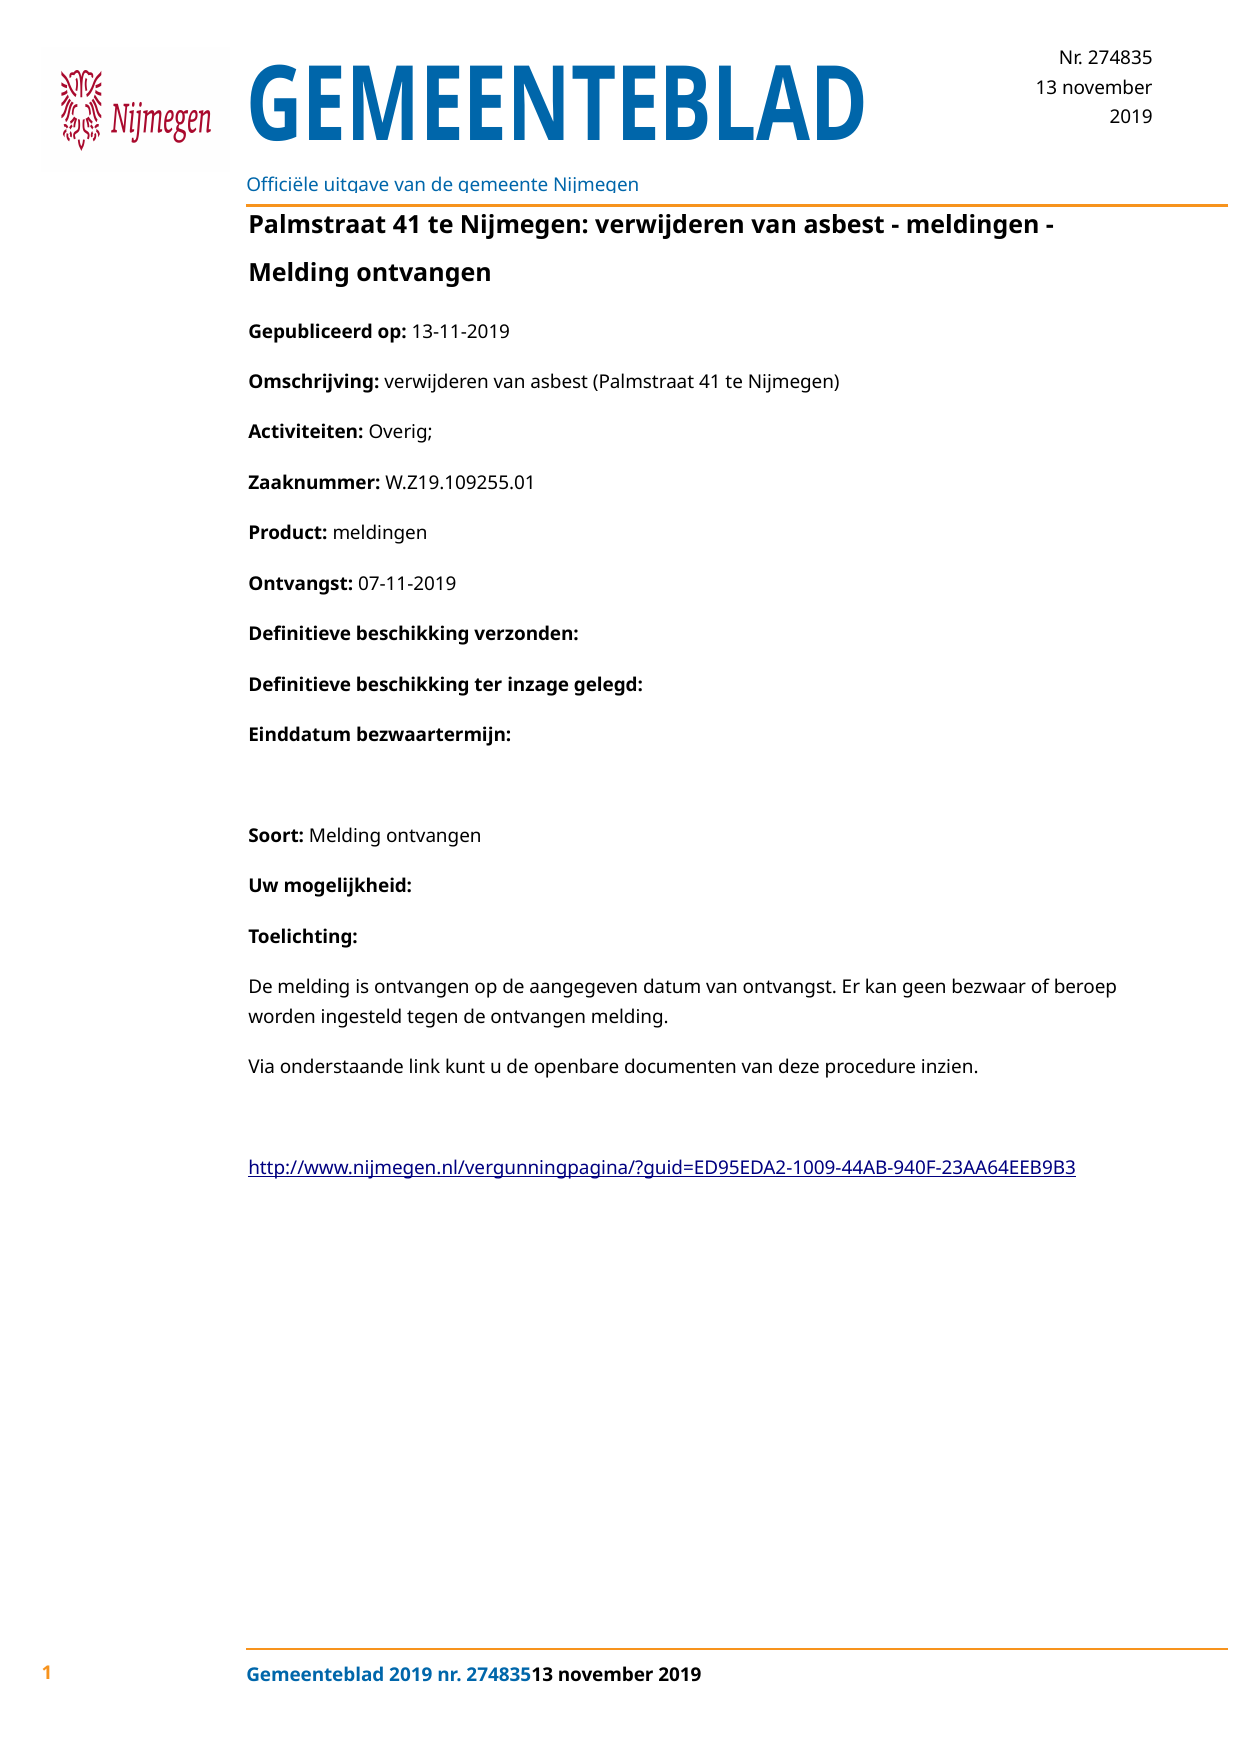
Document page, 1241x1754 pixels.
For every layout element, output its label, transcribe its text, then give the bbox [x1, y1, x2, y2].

text Definitieve beschikking verzonden: [248, 620, 1152, 646]
text Uw mogelijkheid: [248, 872, 1152, 898]
text Definitieve beschikking ter inzage gelegd: [248, 671, 1152, 697]
text Ontvangst: 07-11-2019 [248, 570, 1152, 596]
text Product: meldingen [248, 519, 1152, 545]
text Soort: Melding ontvangen [248, 822, 1152, 848]
text Einddatum bezwaartermijn: [248, 721, 1152, 747]
text http://www.nijmegen.nl/vergunningpagina/?guid=ED95EDA2-1009-44AB-940F-23AA64EEB9B3 [248, 1154, 1152, 1180]
text Omschrijving: verwijderen van asbest (Palmstraat 41 te Nijmegen) [248, 368, 1152, 394]
text Zaaknummer: W.Z19.109255.01 [248, 469, 1152, 495]
text Toelichting: [248, 923, 1152, 949]
text Gepubliceerd op: 13-11-2019 [248, 318, 1152, 344]
picture [41, 47, 231, 172]
text De melding is ontvangen op de aangegeven datum van ontvangst. Er kan geen bezwaar of beroep worden ingesteld tegen de ontvangen melding. [248, 973, 1152, 1029]
text Palmstraat 41 te Nijmegen: verwijderen van asbest - meldingen - Melding ontvangen [248, 207, 1152, 288]
text Via onderstaande link kunt u de openbare documenten van deze procedure inzien. [248, 1053, 1152, 1079]
text Activiteiten: Overig; [248, 419, 1152, 444]
